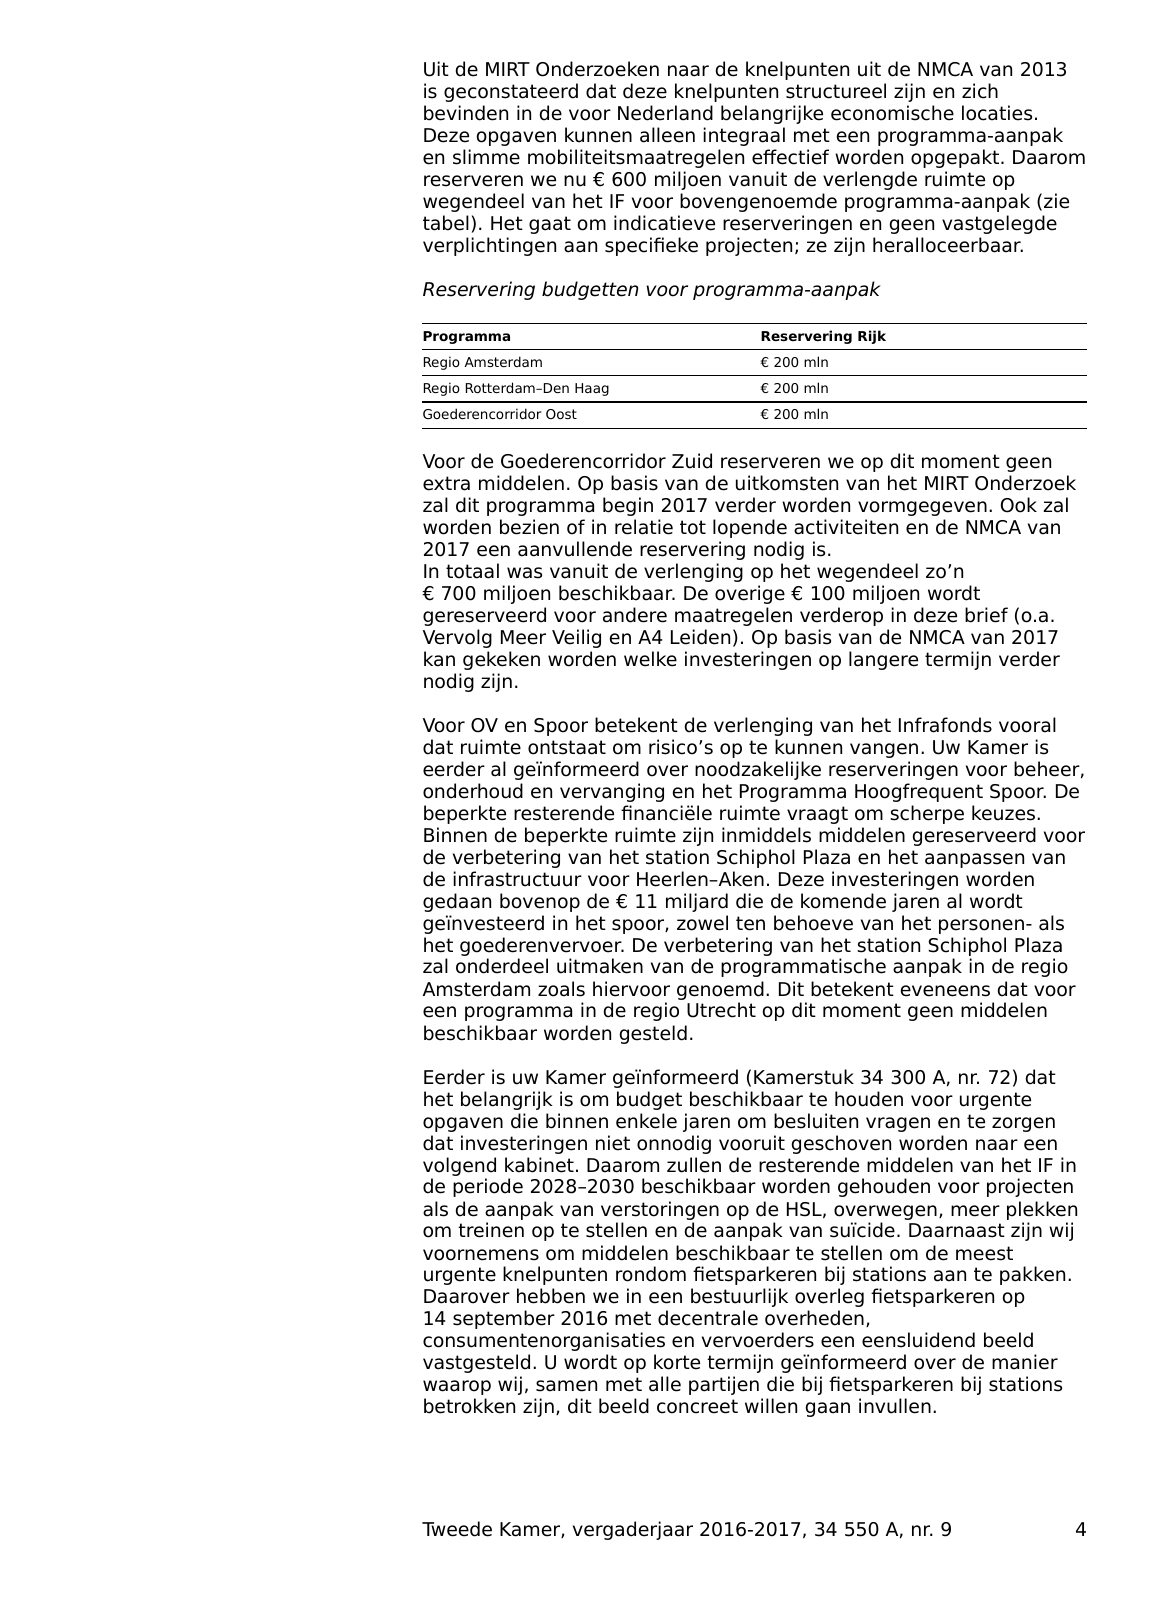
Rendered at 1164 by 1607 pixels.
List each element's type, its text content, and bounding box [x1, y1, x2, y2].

table_cell Goederencorridor Oost [422, 403, 754, 427]
table_cell € 200 mln [754, 350, 1087, 375]
table_header Reservering Rijk [754, 324, 1087, 349]
text Voor OV en Spoor betekent de verlenging van het Infrafonds vooral dat ruimte ontstaat om risico’s op te kunnen vangen. Uw Kamer is eerder al geïnformeerd over noodzakelijke reserveringen voor beheer, onderhoud en vervanging en het Programma Hoogfrequent Spoor. De beperkte resterende financiële ruimte vraagt om scherpe keuzes. Binnen de beperkte ruimte zijn inmiddels middelen gereserveerd voor de verbetering van het station Schiphol Plaza en het aanpassen van de infrastructuur voor Heerlen–Aken. Deze investeringen worden gedaan bovenop de € 11 miljard die de komende jaren al wordt geïnvesteerd in het spoor, zowel ten behoeve van het personen- als het goederenvervoer. De verbetering van het station Schiphol Plaza zal onderdeel uitmaken van de programmatische aanpak in de regio Amsterdam zoals hiervoor genoemd. Dit betekent eveneens dat voor een programma in de regio Utrecht op dit moment geen middelen beschikbaar worden gesteld. [422, 715, 1087, 1044]
text In totaal was vanuit de verlenging op het wegendeel zo’n € 700 miljoen beschikbaar. De overige € 100 miljoen wordt gereserveerd voor andere maatregelen verderop in deze brief (o.a. Vervolg Meer Veilig en A4 Leiden). Op basis van de NMCA van 2017 kan gekeken worden welke investeringen op langere termijn verder nodig zijn. [422, 561, 1087, 692]
table_cell € 200 mln [754, 403, 1087, 427]
table_cell Regio Amsterdam [422, 350, 754, 375]
table_cell € 200 mln [754, 376, 1087, 401]
table_header Programma [422, 324, 754, 349]
text Eerder is uw Kamer geïnformeerd (Kamerstuk 34 300 A, nr. 72) dat het belangrijk is om budget beschikbaar te houden voor urgente opgaven die binnen enkele jaren om besluiten vragen en te zorgen dat investeringen niet onnodig vooruit geschoven worden naar een volgend kabinet. Daarom zullen de resterende middelen van het IF in de periode 2028–2030 beschikbaar worden gehouden voor projecten als de aanpak van verstoringen op de HSL, overwegen, meer plekken om treinen op te stellen en de aanpak van suïcide. Daarnaast zijn wij voornemens om middelen beschikbaar te stellen om de meest urgente knelpunten rondom fietsparkeren bij stations aan te pakken. Daarover hebben we in een bestuurlijk overleg fietsparkeren op 14 september 2016 met decentrale overheden, consumentenorganisaties en vervoerders een eensluidend beeld vastgesteld. U wordt op korte termijn geïnformeerd over de manier waarop wij, samen met alle partijen die bij fietsparkeren bij stations betrokken zijn, dit beeld concreet willen gaan invullen. [422, 1067, 1087, 1418]
table_cell Regio Rotterdam–Den Haag [422, 376, 754, 401]
text Voor de Goederencorridor Zuid reserveren we op dit moment geen extra middelen. Op basis van de uitkomsten van het MIRT Onderzoek zal dit programma begin 2017 verder worden vormgegeven. Ook zal worden bezien of in relatie tot lopende activiteiten en de NMCA van 2017 een aanvullende reservering nodig is. [422, 451, 1087, 561]
text Uit de MIRT Onderzoeken naar de knelpunten uit de NMCA van 2013 is geconstateerd dat deze knelpunten structureel zijn en zich bevinden in de voor Nederland belangrijke economische locaties. Deze opgaven kunnen alleen integraal met een programma-aanpak en slimme mobiliteitsmaatregelen effectief worden opgepakt. Daarom reserveren we nu € 600 miljoen vanuit de verlengde ruimte op wegendeel van het IF voor bovengenoemde programma-aanpak (zie tabel). Het gaat om indicatieve reserveringen en geen vastgelegde verplichtingen aan specifieke projecten; ze zijn heralloceerbaar. [422, 59, 1087, 257]
subtitle Reservering budgetten voor programma-aanpak [422, 279, 1087, 301]
